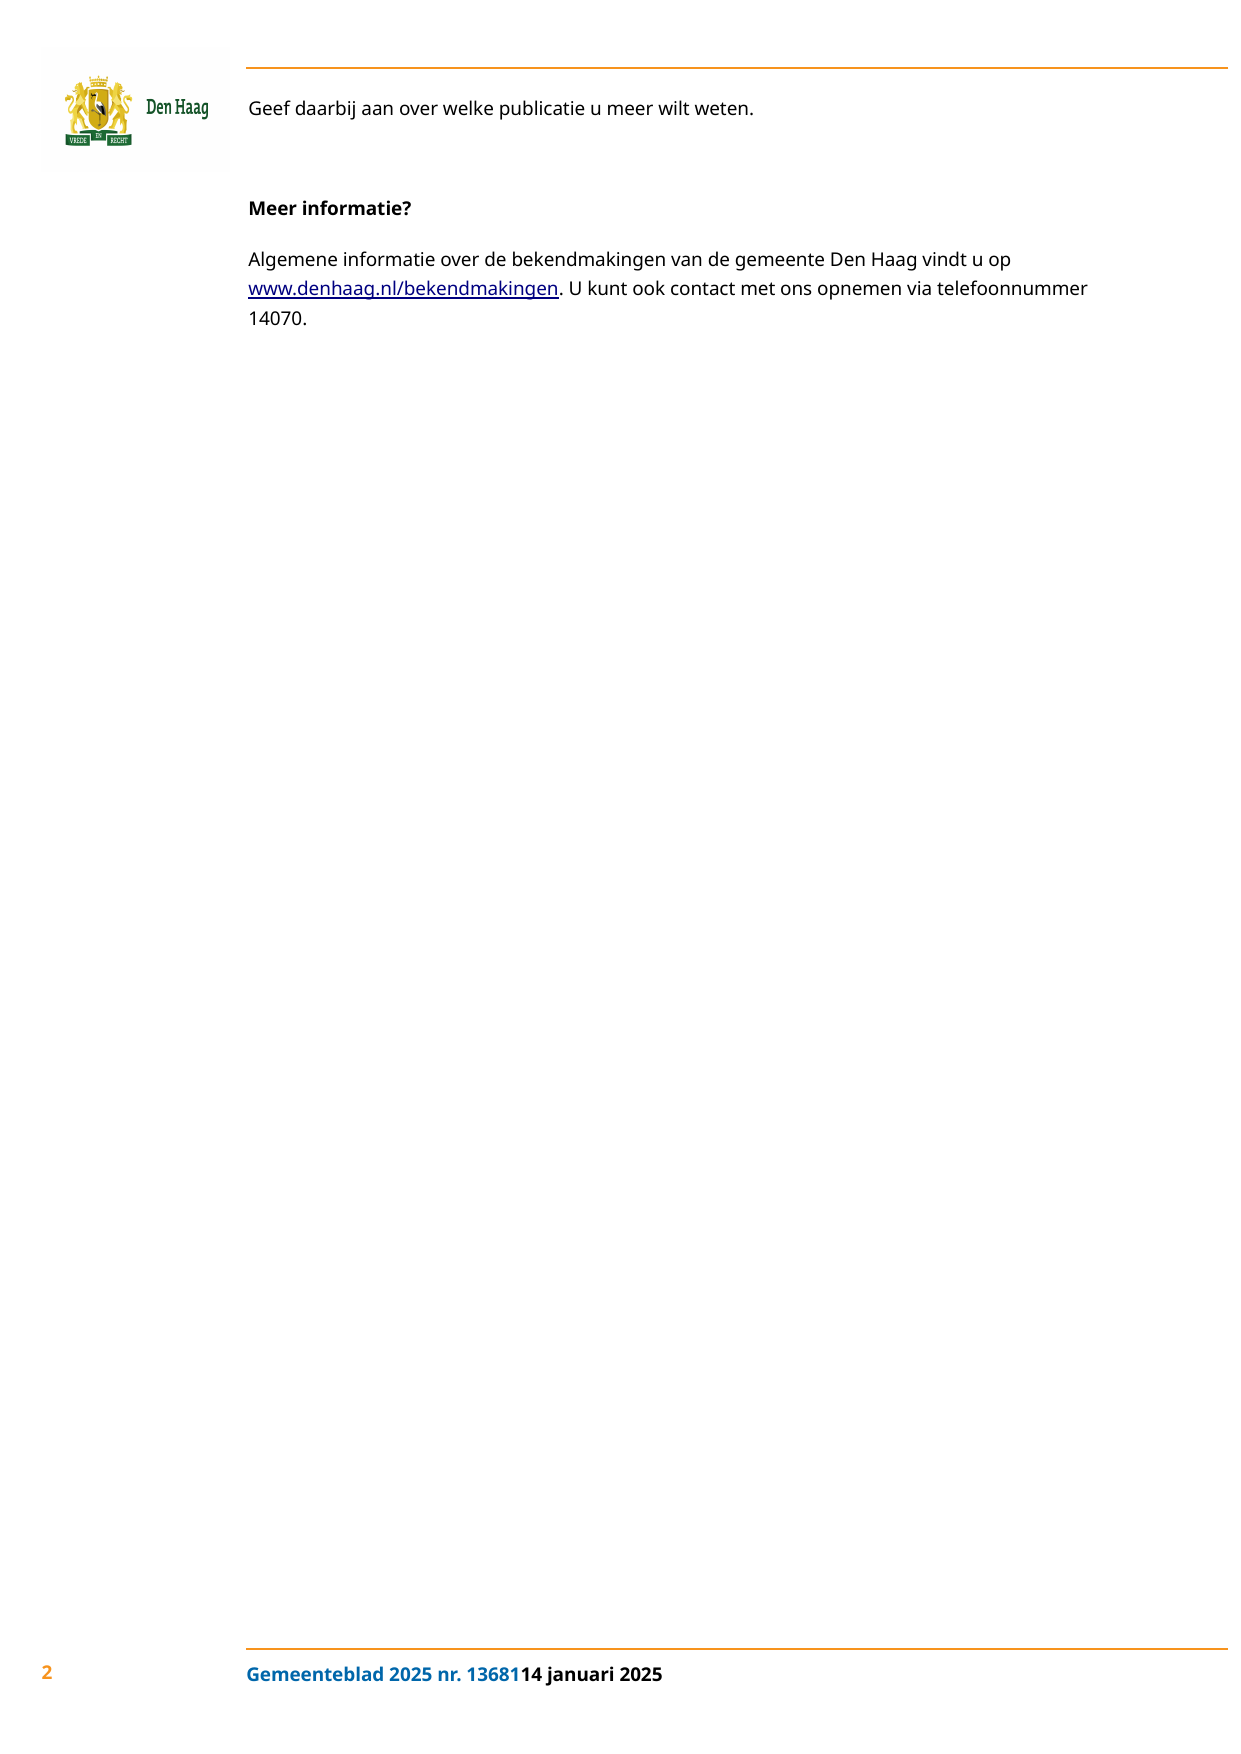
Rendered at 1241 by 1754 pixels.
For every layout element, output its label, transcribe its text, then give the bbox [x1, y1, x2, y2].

text Geef daarbij aan over welke publicatie u meer wilt weten. [248, 95, 1152, 121]
text Meer informatie? [248, 196, 1152, 221]
text Algemene informatie over de bekendmakingen van de gemeente Den Haag vindt u op www.denhaag.nl/bekendmakingen. U kunt ook contact met ons opnemen via telefoonnummer 14070. [248, 246, 1152, 331]
picture [41, 47, 231, 172]
